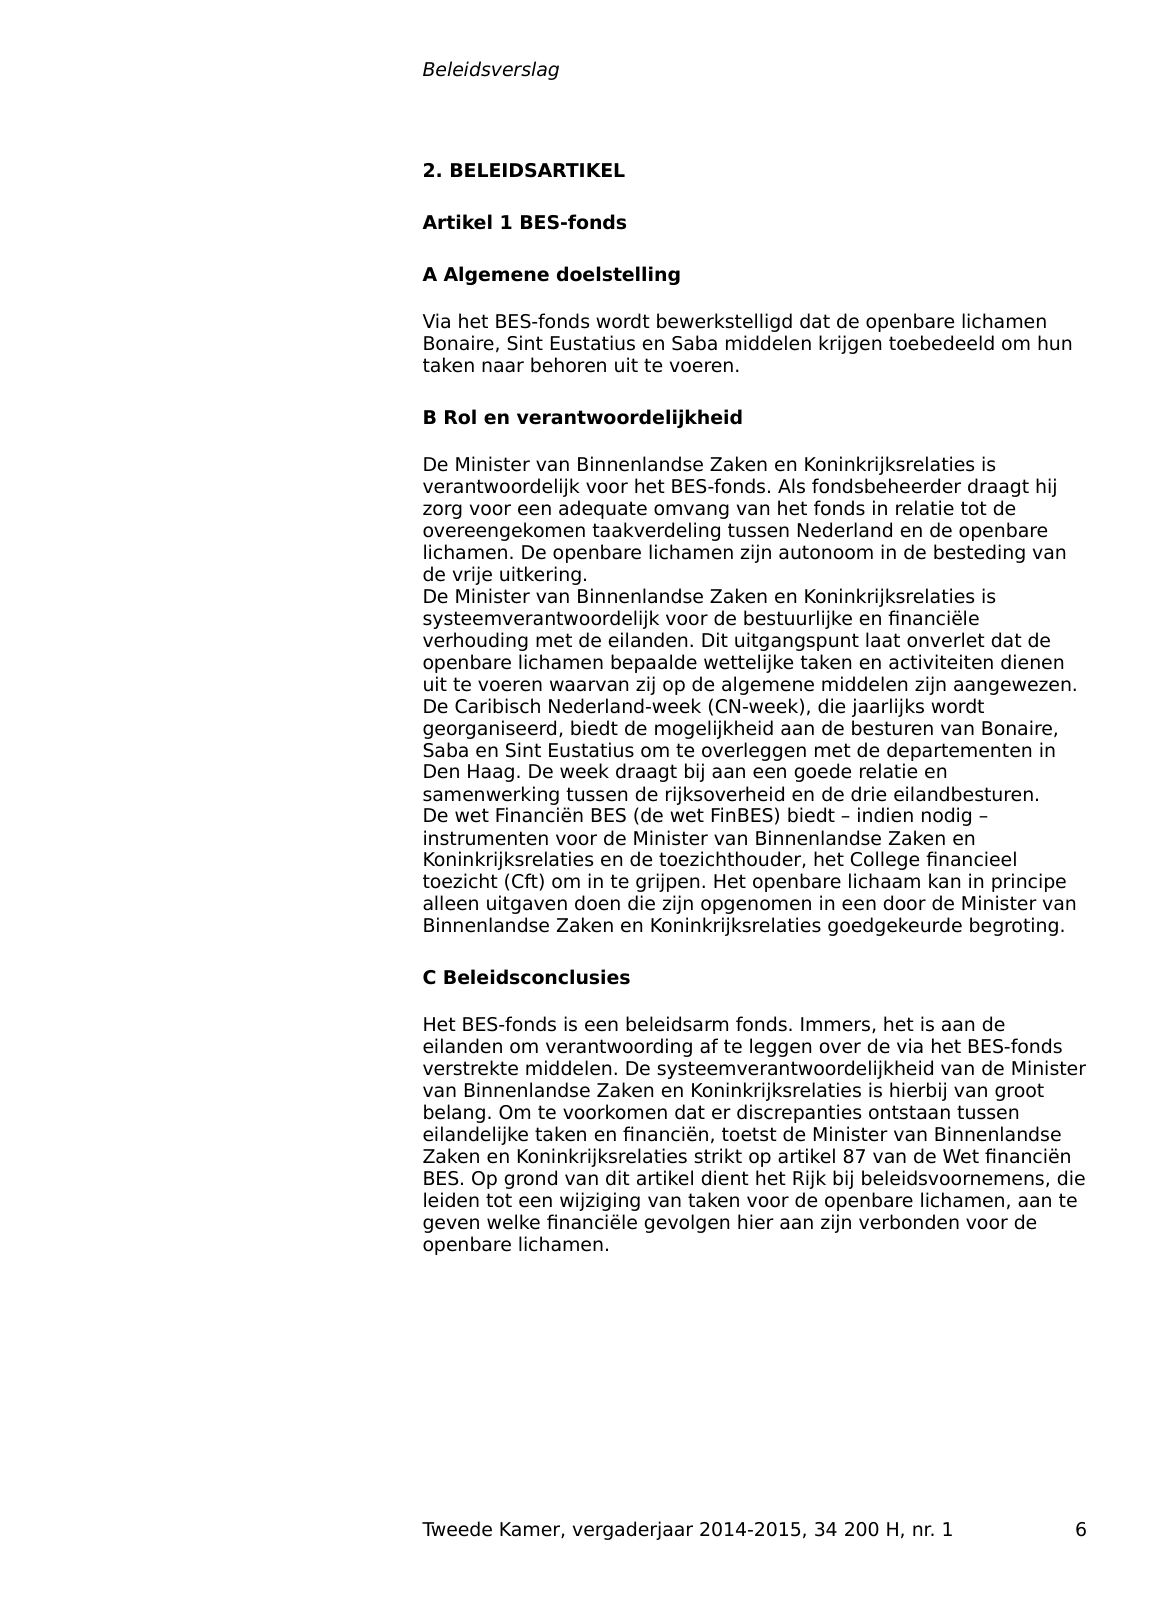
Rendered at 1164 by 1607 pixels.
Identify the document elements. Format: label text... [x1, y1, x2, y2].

subtitle Artikel 1 BES-fonds [422, 212, 1087, 234]
subtitle C Beleidsconclusies [422, 967, 1087, 989]
text De Minister van Binnenlandse Zaken en Koninkrijksrelaties is systeemverantwoordelijk voor de bestuurlijke en financiële verhouding met de eilanden. Dit uitgangspunt laat onverlet dat de openbare lichamen bepaalde wettelijke taken en activiteiten dienen uit te voeren waarvan zij op de algemene middelen zijn aangewezen. [422, 586, 1087, 696]
subtitle A Algemene doelstelling [422, 264, 1087, 286]
text Het BES-fonds is een beleidsarm fonds. Immers, het is aan de eilanden om verantwoording af te leggen over de via het BES-fonds verstrekte middelen. De systeemverantwoordelijkheid van de Minister van Binnenlandse Zaken en Koninkrijksrelaties is hierbij van groot belang. Om te voorkomen dat er discrepanties ontstaan tussen eilandelijke taken en financiën, toetst de Minister van Binnenlandse Zaken en Koninkrijksrelaties strikt op artikel 87 van de Wet financiën BES. Op grond van dit artikel dient het Rijk bij beleidsvoornemens, die leiden tot een wijziging van taken voor de openbare lichamen, aan te geven welke financiële gevolgen hier aan zijn verbonden voor de openbare lichamen. [422, 1014, 1087, 1256]
subtitle 2. BELEIDSARTIKEL [422, 160, 1087, 182]
text De wet Financiën BES (de wet FinBES) biedt – indien nodig – instrumenten voor de Minister van Binnenlandse Zaken en Koninkrijksrelaties en de toezichthouder, het College financieel toezicht (Cft) om in te grijpen. Het openbare lichaam kan in principe alleen uitgaven doen die zijn opgenomen in een door de Minister van Binnenlandse Zaken en Koninkrijksrelaties goedgekeurde begroting. [422, 805, 1087, 937]
text Via het BES-fonds wordt bewerkstelligd dat de openbare lichamen Bonaire, Sint Eustatius en Saba middelen krijgen toebedeeld om hun taken naar behoren uit te voeren. [422, 311, 1087, 377]
subtitle B Rol en verantwoordelijkheid [422, 407, 1087, 429]
text De Caribisch Nederland-week (CN-week), die jaarlijks wordt georganiseerd, biedt de mogelijkheid aan de besturen van Bonaire, Saba en Sint Eustatius om te overleggen met de departementen in Den Haag. De week draagt bij aan een goede relatie en samenwerking tussen de rijksoverheid en de drie eilandbesturen. [422, 696, 1087, 805]
text De Minister van Binnenlandse Zaken en Koninkrijksrelaties is verantwoordelijk voor het BES-fonds. Als fondsbeheerder draagt hij zorg voor een adequate omvang van het fonds in relatie tot de overeengekomen taakverdeling tussen Nederland en de openbare lichamen. De openbare lichamen zijn autonoom in de besteding van de vrije uitkering. [422, 454, 1087, 586]
